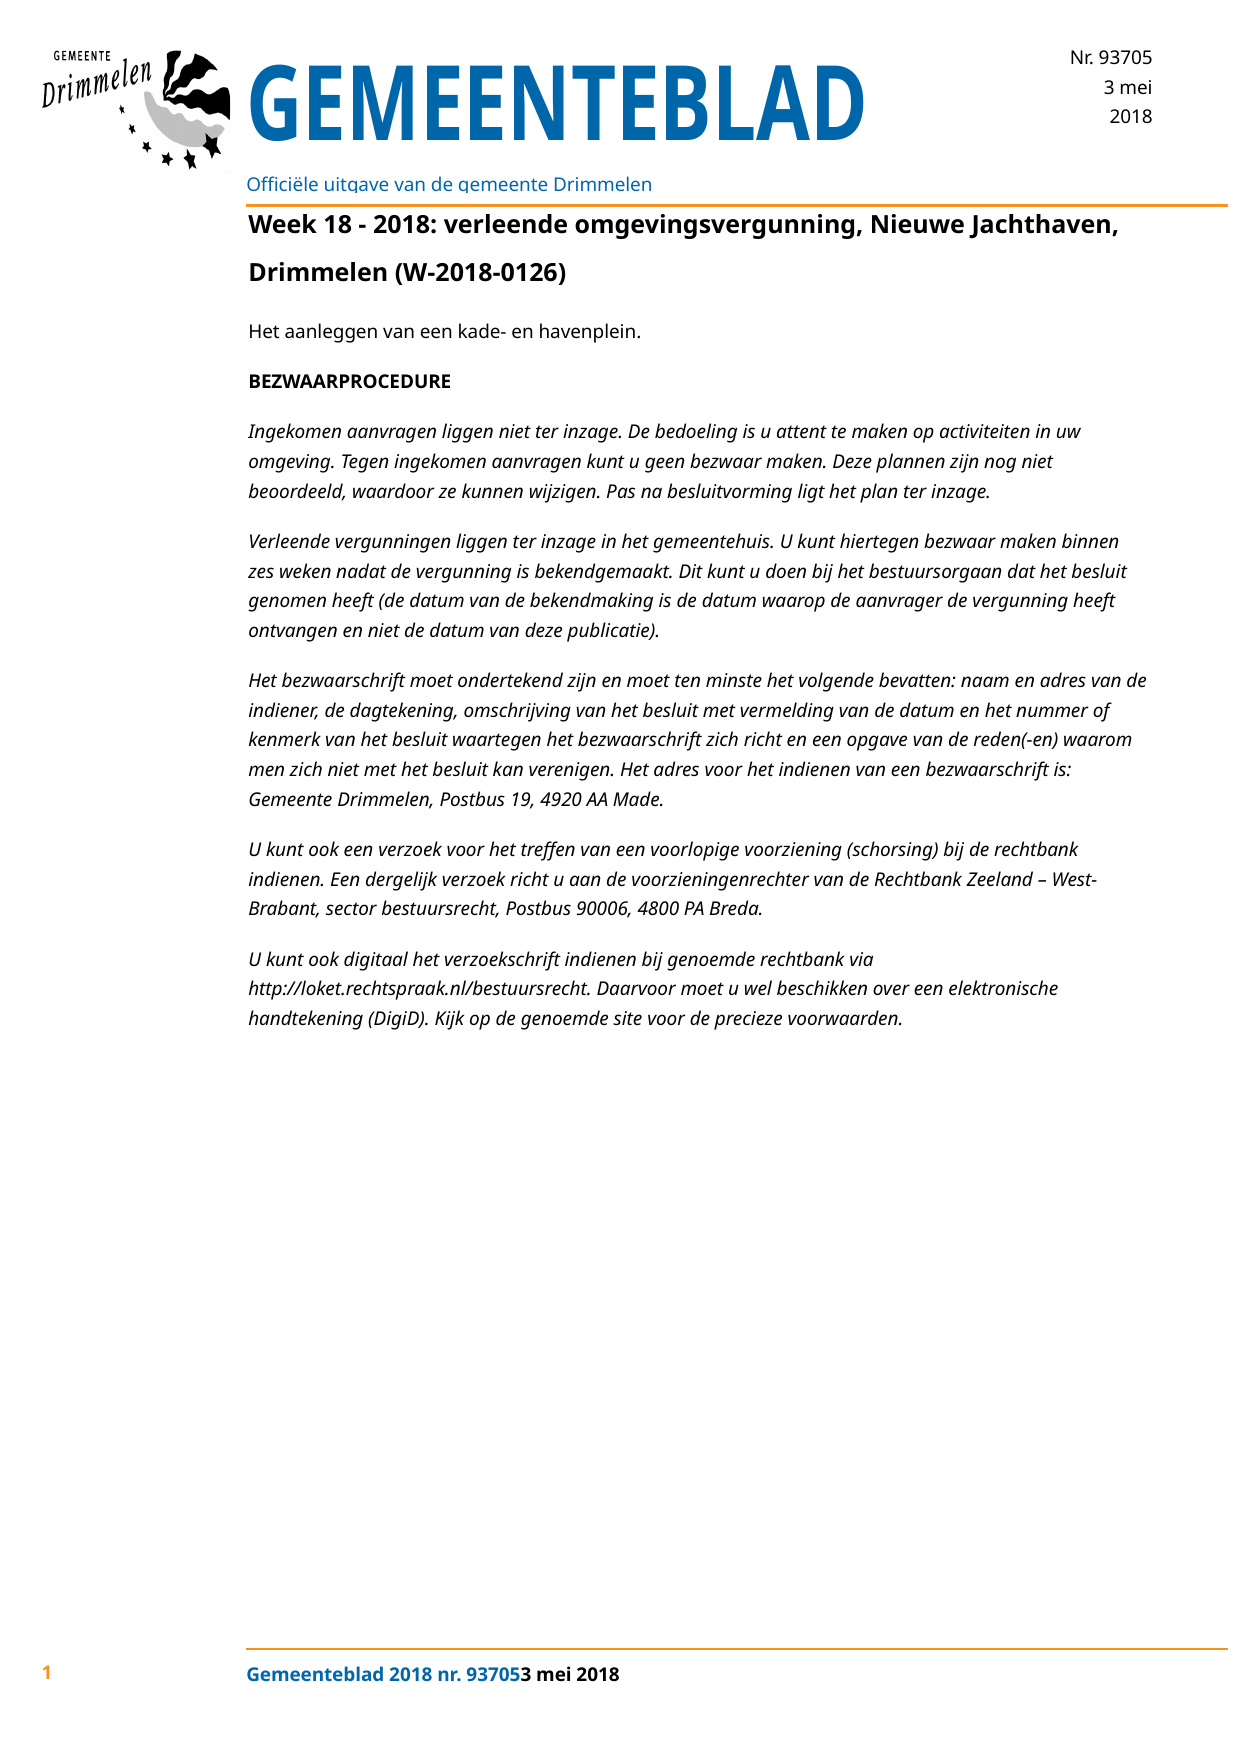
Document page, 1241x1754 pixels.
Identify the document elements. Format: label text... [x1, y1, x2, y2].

picture [41, 47, 231, 172]
text U kunt ook een verzoek voor het treffen van een voorlopige voorziening (schorsing) bij de rechtbank indienen. Een dergelijk verzoek richt u aan de voorzieningenrechter van de Rechtbank Zeeland – West-Brabant, sector bestuursrecht, Postbus 90006, 4800 PA Breda. [248, 836, 1152, 921]
text BEZWAARPROCEDURE [248, 368, 1152, 394]
text Het bezwaarschrift moet ondertekend zijn en moet ten minste het volgende bevatten: naam en adres van de indiener, de dagtekening, omschrijving van het besluit met vermelding van de datum en het nummer of kenmerk van het besluit waartegen het bezwaarschrift zich richt en een opgave van de reden(-en) waarom men zich niet met het besluit kan verenigen. Het adres voor het indienen van een bezwaarschrift is: Gemeente Drimmelen, Postbus 19, 4920 AA Made. [248, 667, 1152, 812]
text Ingekomen aanvragen liggen niet ter inzage. De bedoeling is u attent te maken op activiteiten in uw omgeving. Tegen ingekomen aanvragen kunt u geen bezwaar maken. Deze plannen zijn nog niet beoordeeld, waardoor ze kunnen wijzigen. Pas na besluitvorming ligt het plan ter inzage. [248, 419, 1152, 504]
text Week 18 - 2018: verleende omgevingsvergunning, Nieuwe Jachthaven, Drimmelen (W-2018-0126) [248, 207, 1152, 288]
text U kunt ook digitaal het verzoekschrift indienen bij genoemde rechtbank via http://loket.rechtspraak.nl/bestuursrecht. Daarvoor moet u wel beschikken over een elektronische handtekening (DigiD). Kijk op de genoemde site voor de precieze voorwaarden. [248, 946, 1152, 1031]
text Verleende vergunningen liggen ter inzage in het gemeentehuis. U kunt hiertegen bezwaar maken binnen zes weken nadat de vergunning is bekendgemaakt. Dit kunt u doen bij het bestuursorgaan dat het besluit genomen heeft (de datum van de bekendmaking is de datum waarop de aanvrager de vergunning heeft ontvangen en niet de datum van deze publicatie). [248, 528, 1152, 643]
text Het aanleggen van een kade- en havenplein. [248, 318, 1152, 344]
